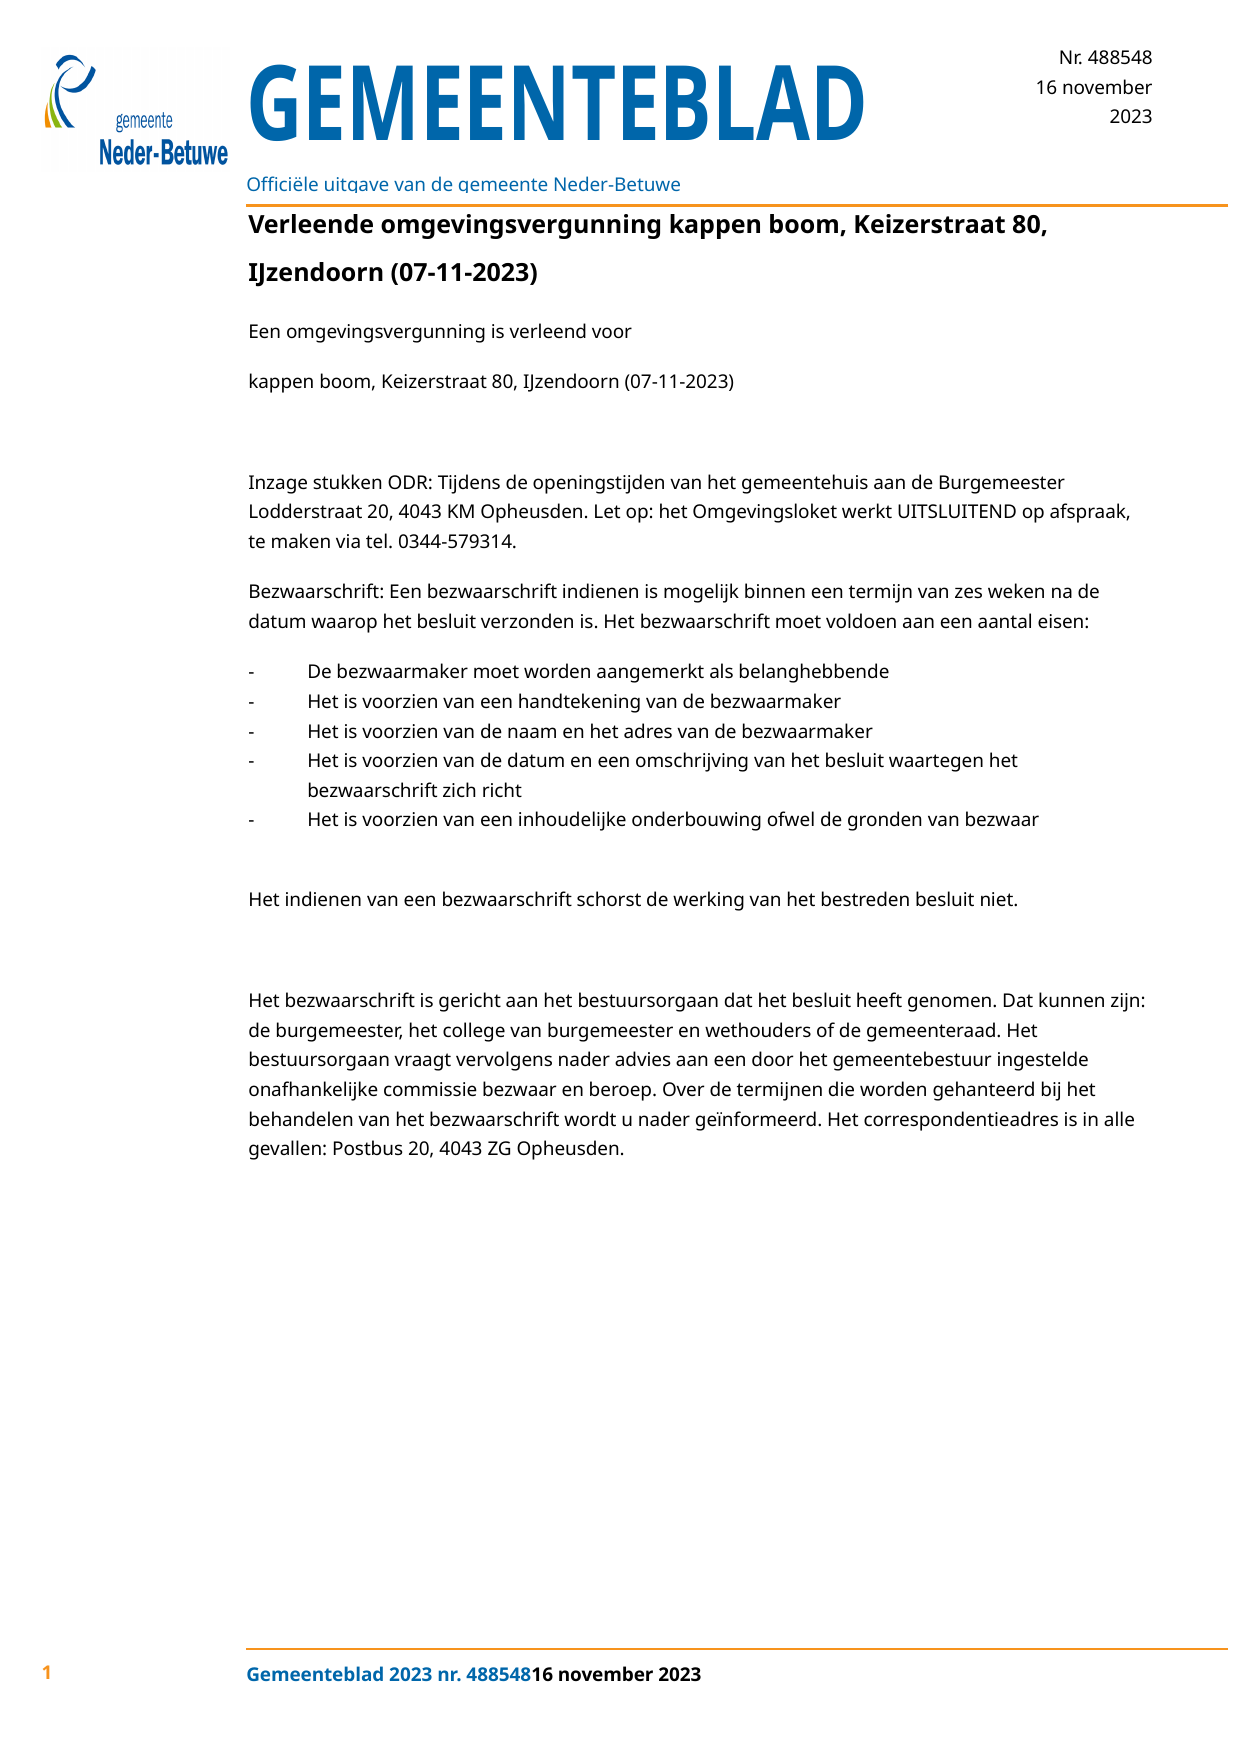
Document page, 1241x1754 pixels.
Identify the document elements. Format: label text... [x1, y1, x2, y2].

list Het is voorzien van een inhoudelijke onderbouwing ofwel de gronden van bezwaar [248, 807, 1152, 832]
list Het is voorzien van een handtekening van de bezwaarmaker [248, 688, 1152, 714]
list Het is voorzien van de naam en het adres van de bezwaarmaker [248, 718, 1152, 744]
text Bezwaarschrift: Een bezwaarschrift indienen is mogelijk binnen een termijn van zes weken na de datum waarop het besluit verzonden is. Het bezwaarschrift moet voldoen aan een aantal eisen: [248, 579, 1152, 634]
text Inzage stukken ODR: Tijdens de openingstijden van het gemeentehuis aan de Burgemeester Lodderstraat 20, 4043 KM Opheusden. Let op: het Omgevingsloket werkt UITSLUITEND op afspraak, te maken via tel. 0344-579314. [248, 469, 1152, 554]
text Verleende omgevingsvergunning kappen boom, Keizerstraat 80, IJzendoorn (07-11-2023) [248, 207, 1152, 288]
picture [41, 47, 231, 172]
text Een omgevingsvergunning is verleend voor [248, 318, 1152, 344]
text kappen boom, Keizerstraat 80, IJzendoorn (07-11-2023) [248, 368, 1152, 394]
list De bezwaarmaker moet worden aangemerkt als belanghebbende [248, 659, 1152, 684]
text Het indienen van een bezwaarschrift schorst de werking van het bestreden besluit niet. [248, 887, 1152, 912]
list Het is voorzien van de datum en een omschrijving van het besluit waartegen het bezwaarschrift zich richt [248, 747, 1152, 803]
text Het bezwaarschrift is gericht aan het bestuursorgaan dat het besluit heeft genomen. Dat kunnen zijn: de burgemeester, het college van burgemeester en wethouders of de gemeenteraad. Het bestuursorgaan vraagt vervolgens nader advies aan een door het gemeentebestuur ingestelde onafhankelijke commissie bezwaar en beroep. Over de termijnen die worden gehanteerd bij het behandelen van het bezwaarschrift wordt u nader geïnformeerd. Het correspondentieadres is in alle gevallen: Postbus 20, 4043 ZG Opheusden. [248, 987, 1152, 1161]
